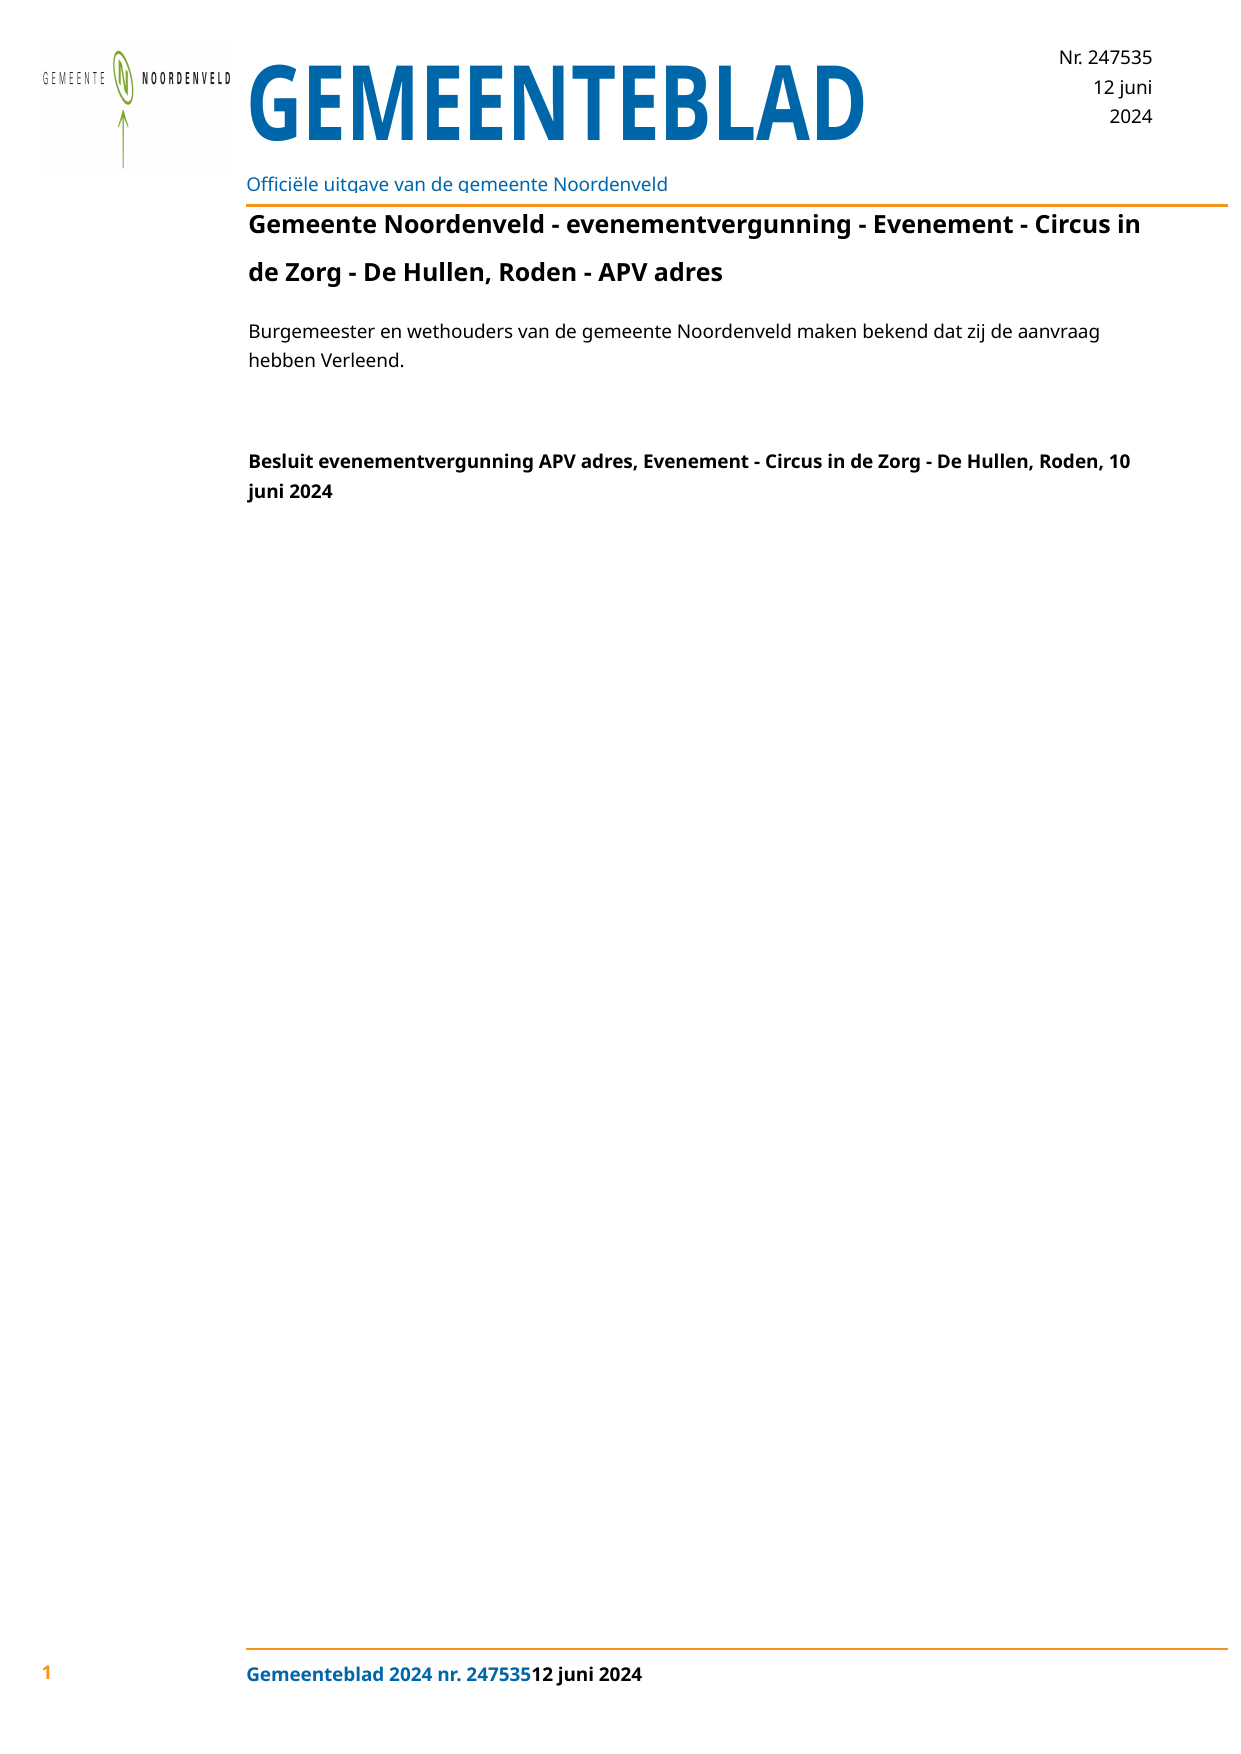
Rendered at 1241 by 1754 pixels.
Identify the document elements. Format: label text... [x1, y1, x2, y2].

picture [41, 47, 231, 172]
text Gemeente Noordenveld - evenementvergunning - Evenement - Circus in de Zorg - De Hullen, Roden - APV adres [248, 207, 1152, 288]
text Besluit evenementvergunning APV adres, Evenement - Circus in de Zorg - De Hullen, Roden, 10 juni 2024 [248, 448, 1152, 504]
text Burgemeester en wethouders van de gemeente Noordenveld maken bekend dat zij de aanvraag hebben Verleend. [248, 318, 1152, 373]
